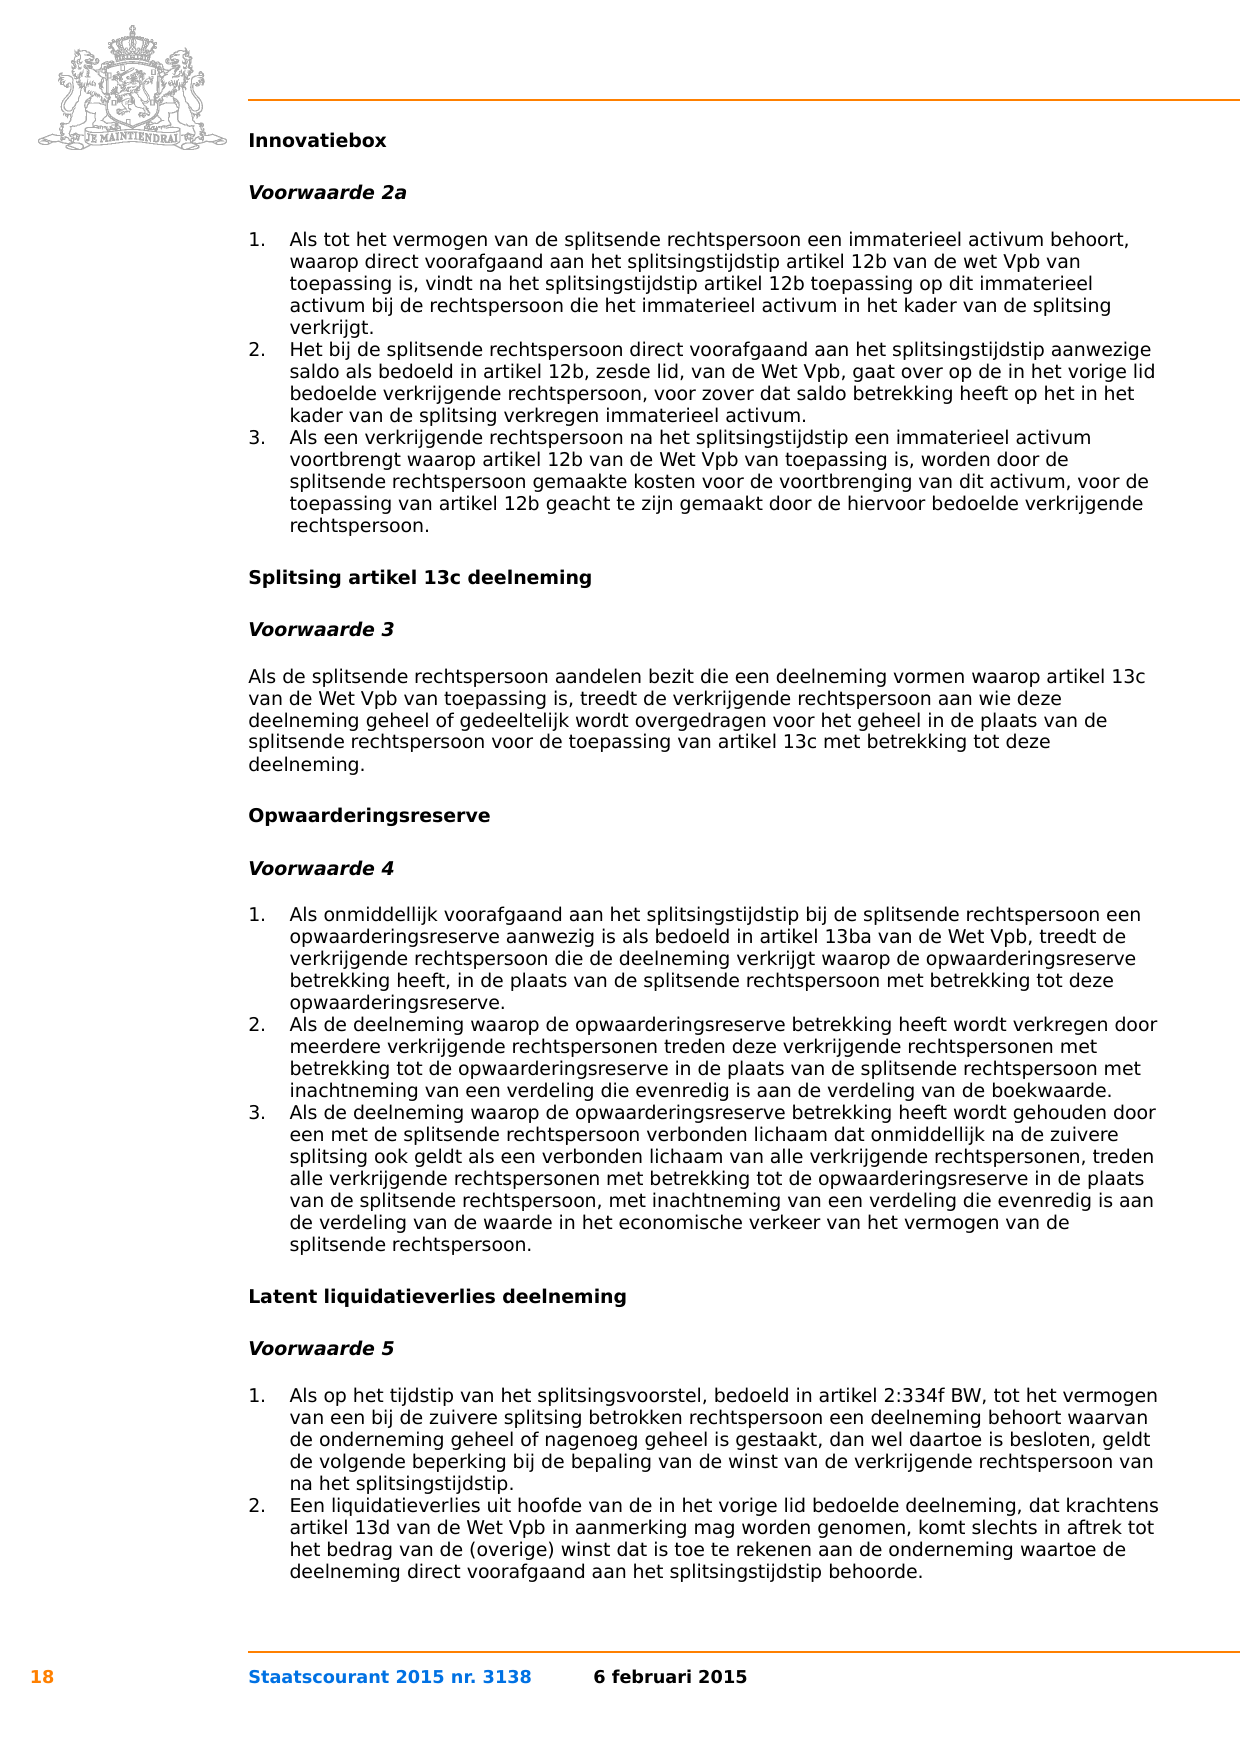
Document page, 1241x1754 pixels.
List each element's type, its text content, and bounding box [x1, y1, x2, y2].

text Als de splitsende rechtspersoon aandelen bezit die een deelneming vormen waarop artikel 13c van de Wet Vpb van toepassing is, treedt de verkrijgende rechtspersoon aan wie deze deelneming geheel of gedeeltelijk wordt overgedragen voor het geheel in de plaats van de splitsende rechtspersoon voor de toepassing van artikel 13c met betrekking tot deze deelneming. [248, 666, 1163, 775]
subtitle Splitsing artikel 13c deelneming [248, 567, 1163, 588]
subtitle Innovatiebox [248, 130, 1163, 152]
subtitle Voorwaarde 3 [248, 618, 1163, 641]
subtitle Opwaarderingsreserve [248, 805, 1163, 827]
text 2. Het bij de splitsende rechtspersoon direct voorafgaand aan het splitsingstijdstip aanwezige saldo als bedoeld in artikel 12b, zesde lid, van de Wet Vpb, gaat over op de in het vorige lid bedoelde verkrijgende rechtspersoon, voor zover dat saldo betrekking heeft op het in het kader van de splitsing verkregen immaterieel activum. [248, 339, 1163, 427]
subtitle Latent liquidatieverlies deelneming [248, 1286, 1163, 1308]
text 2. Als de deelneming waarop de opwaarderingsreserve betrekking heeft wordt verkregen door meerdere verkrijgende rechtspersonen treden deze verkrijgende rechtspersonen met betrekking tot de opwaarderingsreserve in de plaats van de splitsende rechtspersoon met inachtneming van een verdeling die evenredig is aan de verdeling van de boekwaarde. [248, 1014, 1163, 1102]
text 1. Als tot het vermogen van de splitsende rechtspersoon een immaterieel activum behoort, waarop direct voorafgaand aan het splitsingstijdstip artikel 12b van de wet Vpb van toepassing is, vindt na het splitsingstijdstip artikel 12b toepassing op dit immaterieel activum bij de rechtspersoon die het immaterieel activum in het kader van de splitsing verkrijgt. [248, 229, 1163, 339]
subtitle Voorwaarde 2a [248, 182, 1163, 204]
text 1. Als onmiddellijk voorafgaand aan het splitsingstijdstip bij de splitsende rechtspersoon een opwaarderingsreserve aanwezig is als bedoeld in artikel 13ba van de Wet Vpb, treedt de verkrijgende rechtspersoon die de deelneming verkrijgt waarop de opwaarderingsreserve betrekking heeft, in de plaats van de splitsende rechtspersoon met betrekking tot deze opwaarderingsreserve. [248, 904, 1163, 1014]
text 3. Als de deelneming waarop de opwaarderingsreserve betrekking heeft wordt gehouden door een met de splitsende rechtspersoon verbonden lichaam dat onmiddellijk na de zuivere splitsing ook geldt als een verbonden lichaam van alle verkrijgende rechtspersonen, treden alle verkrijgende rechtspersonen met betrekking tot de opwaarderingsreserve in de plaats van de splitsende rechtspersoon, met inachtneming van een verdeling die evenredig is aan de verdeling van de waarde in het economische verkeer van het vermogen van de splitsende rechtspersoon. [248, 1102, 1163, 1256]
picture [38, 25, 227, 150]
subtitle Voorwaarde 5 [248, 1338, 1163, 1360]
text 1. Als op het tijdstip van het splitsingsvoorstel, bedoeld in artikel 2:334f BW, tot het vermogen van een bij de zuivere splitsing betrokken rechtspersoon een deelneming behoort waarvan de onderneming geheel of nagenoeg geheel is gestaakt, dan wel daartoe is besloten, geldt de volgende beperking bij de bepaling van de winst van de verkrijgende rechtspersoon van na het splitsingstijdstip. [248, 1385, 1163, 1495]
text 3. Als een verkrijgende rechtspersoon na het splitsingstijdstip een immaterieel activum voortbrengt waarop artikel 12b van de Wet Vpb van toepassing is, worden door de splitsende rechtspersoon gemaakte kosten voor de voortbrenging van dit activum, voor de toepassing van artikel 12b geacht te zijn gemaakt door de hiervoor bedoelde verkrijgende rechtspersoon. [248, 427, 1163, 537]
text 2. Een liquidatieverlies uit hoofde van de in het vorige lid bedoelde deelneming, dat krachtens artikel 13d van de Wet Vpb in aanmerking mag worden genomen, komt slechts in aftrek tot het bedrag van de (overige) winst dat is toe te rekenen aan de onderneming waartoe de deelneming direct voorafgaand aan het splitsingstijdstip behoorde. [248, 1495, 1163, 1583]
subtitle Voorwaarde 4 [248, 857, 1163, 879]
